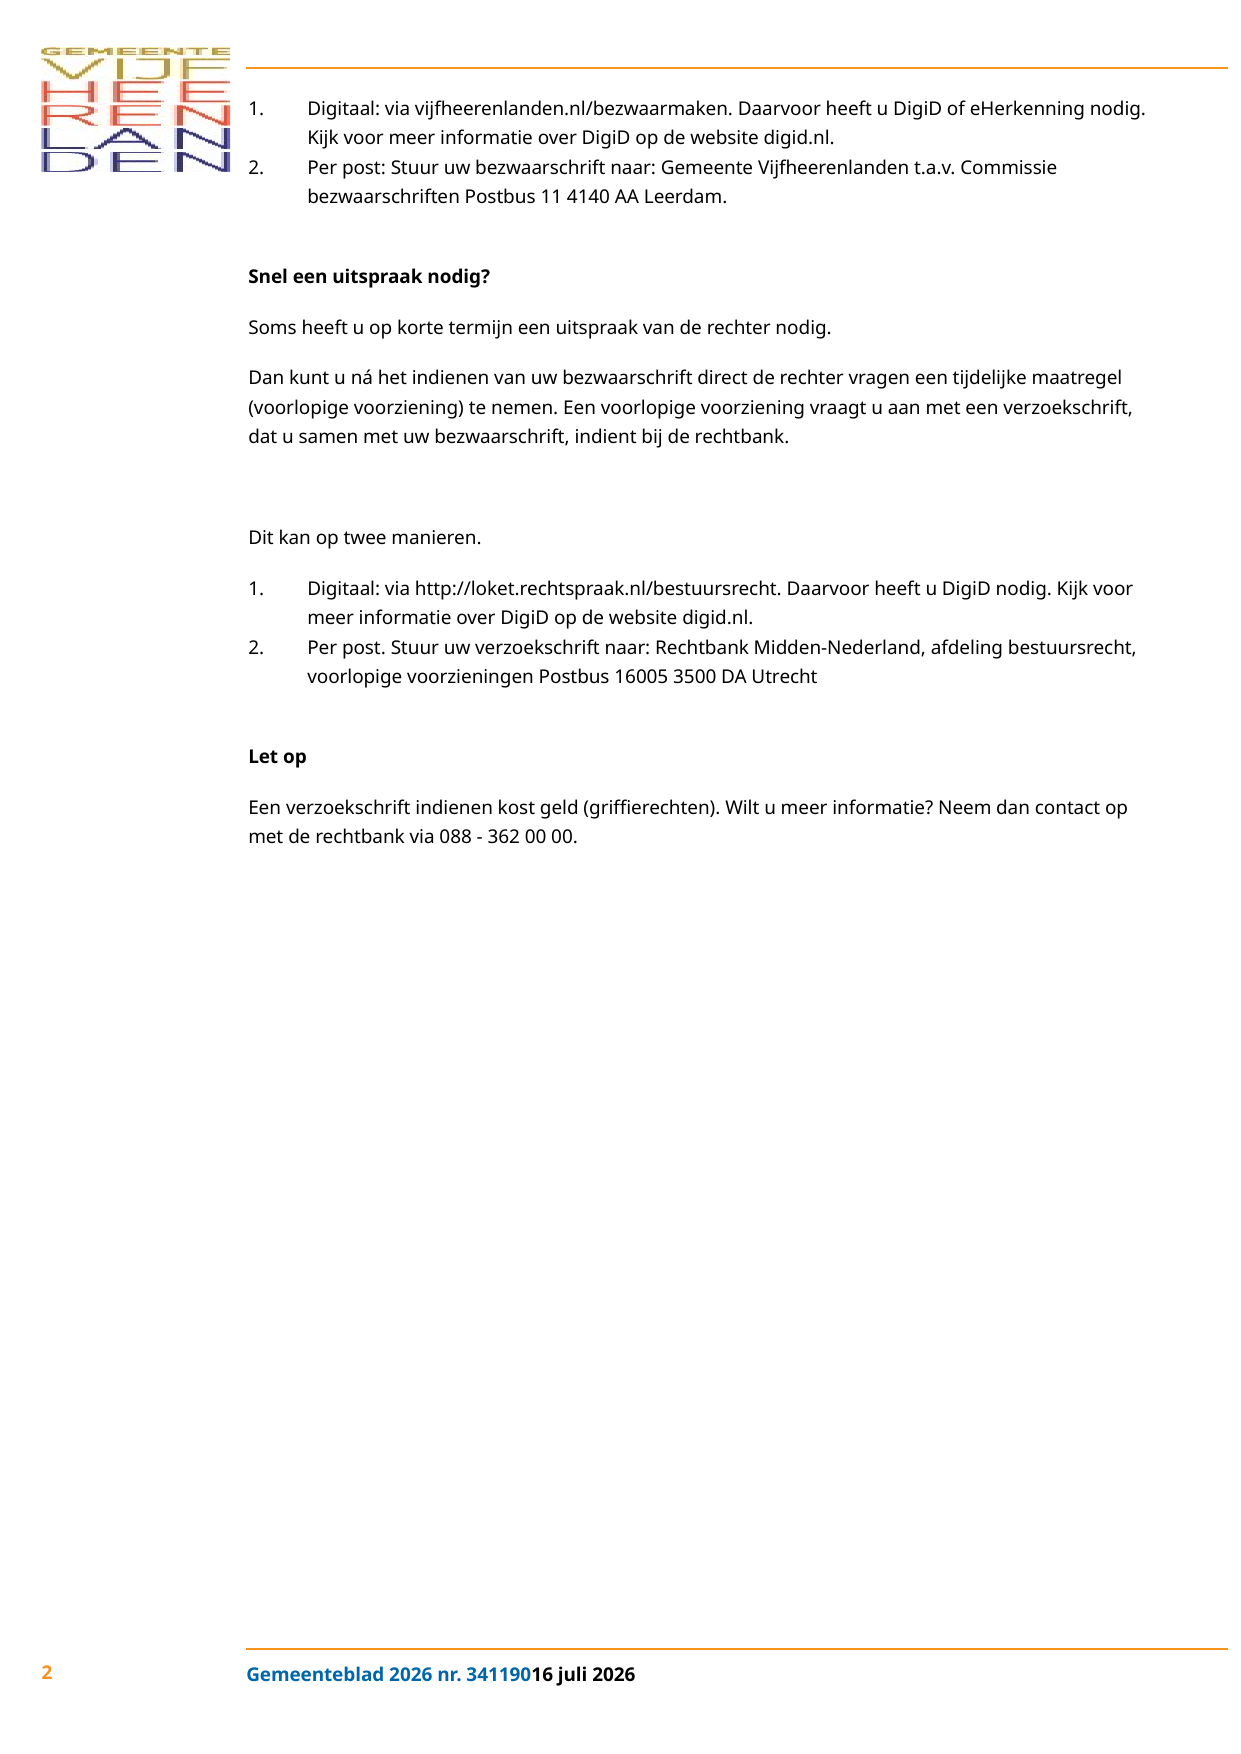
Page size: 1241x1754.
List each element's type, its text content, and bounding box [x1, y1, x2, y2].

picture [41, 47, 231, 172]
list Digitaal: via vijfheerenlanden.nl/bezwaarmaken. Daarvoor heeft u DigiD of eHerkenning nodig. Kijk voor meer informatie over DigiD op de website digid.nl. [248, 95, 1152, 150]
text Dit kan op twee manieren. [248, 524, 1152, 550]
list Per post: Stuur uw bezwaarschrift naar: Gemeente Vijfheerenlanden t.a.v. Commissie bezwaarschriften Postbus 11 4140 AA Leerdam. [248, 154, 1152, 209]
text Soms heeft u op korte termijn een uitspraak van de rechter nodig. [248, 314, 1152, 340]
list Per post. Stuur uw verzoekschrift naar: Rechtbank Midden-Nederland, afdeling bestuursrecht, voorlopige voorzieningen Postbus 16005 3500 DA Utrecht [248, 634, 1152, 689]
list Digitaal: via http://loket.rechtspraak.nl/bestuursrecht. Daarvoor heeft u DigiD nodig. Kijk voor meer informatie over DigiD op de website digid.nl. [248, 575, 1152, 630]
text Dan kunt u ná het indienen van uw bezwaarschrift direct de rechter vragen een tijdelijke maatregel (voorlopige voorziening) te nemen. Een voorlopige voorziening vraagt u aan met een verzoekschrift, dat u samen met uw bezwaarschrift, indient bij de rechtbank. [248, 364, 1152, 449]
text Let op [248, 743, 1152, 769]
text Snel een uitspraak nodig? [248, 263, 1152, 289]
text Een verzoekschrift indienen kost geld (griffierechten). Wilt u meer informatie? Neem dan contact op met de rechtbank via 088 - 362 00 00. [248, 794, 1152, 849]
